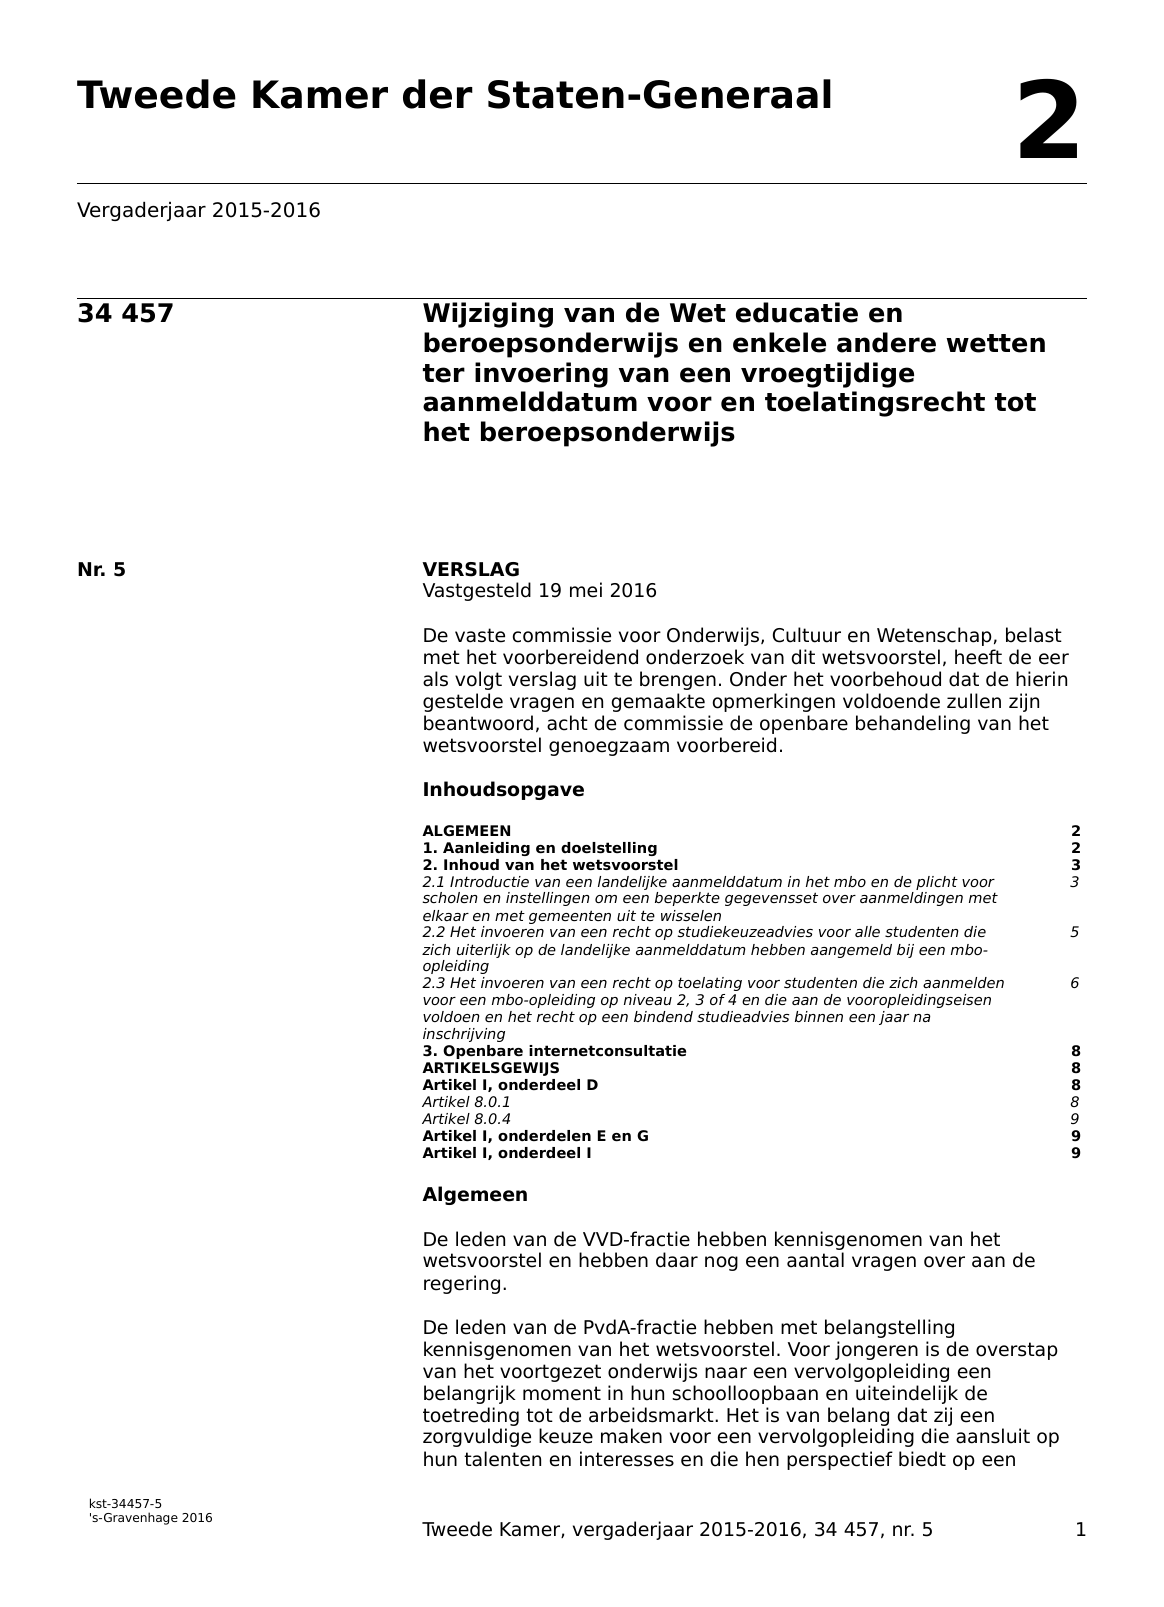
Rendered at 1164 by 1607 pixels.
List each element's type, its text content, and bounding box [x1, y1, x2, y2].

text De leden van de PvdA-fractie hebben met belangstelling kennisgenomen van het wetsvoorstel. Voor jongeren is de overstap van het voortgezet onderwijs naar een vervolgopleiding een belangrijk moment in hun schoolloopbaan en uiteindelijk de toetreding tot de arbeidsmarkt. Het is van belang dat zij een zorgvuldige keuze maken voor een vervolgopleiding die aansluit op hun talenten en interesses en die hen perspectief biedt op een [422, 1317, 1087, 1470]
table_cell 2.1 Introductie van een landelijke aanmelddatum in het mbo en de plicht voor scholen en instellingen om een beperkte gegevensset over aanmeldingen met elkaar en met gemeenten uit te wisselen [422, 874, 1013, 924]
table_cell 2.2 Het invoeren van een recht op studiekeuzeadvies voor alle studenten die zich uiterlijk op de landelijke aanmelddatum hebben aangemeld bij een mbo-opleiding [422, 924, 1013, 975]
table_cell Artikel 8.0.4 [422, 1111, 1013, 1128]
table_cell 9 [1013, 1145, 1087, 1162]
text kst-34457-5 [88, 1497, 323, 1511]
table_header ALGEMEEN [422, 823, 1013, 839]
subtitle 34 457 Wijziging van de Wet educatie en beroepsonderwijs en enkele andere wetten ter invoering van een vroegtijdige aanmelddatum voor en toelatingsrecht tot het beroepsonderwijs [77, 299, 1087, 447]
table_cell 9 [1013, 1111, 1087, 1128]
table_cell 3. Openbare internetconsultatie [422, 1043, 1013, 1060]
table_cell Vergaderjaar 2015-2016 [77, 184, 1087, 298]
subtitle Algemeen [422, 1184, 1087, 1206]
table_cell Artikel I, onderdelen E en G [422, 1128, 1013, 1145]
table_cell 9 [1013, 1128, 1087, 1145]
table_header Tweede Kamer der Staten-Generaal [77, 59, 886, 183]
table_cell 3 [1013, 856, 1087, 873]
table_cell Artikel I, onderdeel I [422, 1145, 1013, 1162]
table_cell 8 [1013, 1077, 1087, 1094]
table_cell 8 [1013, 1060, 1087, 1077]
table_cell 1. Aanleiding en doelstelling [422, 840, 1013, 856]
table_cell 2 [1013, 840, 1087, 856]
table_cell 3 [1013, 874, 1087, 924]
table_header 2 [886, 59, 1087, 183]
subtitle Inhoudsopgave [422, 779, 1087, 801]
table_cell 5 [1013, 924, 1087, 975]
table_cell Artikel I, onderdeel D [422, 1077, 1013, 1094]
table_cell 8 [1013, 1094, 1087, 1111]
table_cell 2.3 Het invoeren van een recht op toelating voor studenten die zich aanmelden voor een mbo-opleiding op niveau 2, 3 of 4 en die aan de vooropleidingseisen voldoen en het recht op een bindend studieadvies binnen een jaar na inschrijving [422, 975, 1013, 1043]
text De vaste commissie voor Onderwijs, Cultuur en Wetenschap, belast met het voorbereidend onderzoek van dit wetsvoorstel, heeft de eer als volgt verslag uit te brengen. Onder het voorbehoud dat de hierin gestelde vragen en gemaakte opmerkingen voldoende zullen zijn beantwoord, acht de commissie de openbare behandeling van het wetsvoorstel genoegzaam voorbereid. [422, 624, 1087, 756]
text 's-Gravenhage 2016 [88, 1511, 323, 1525]
table_cell ARTIKELSGEWIJS [422, 1060, 1013, 1077]
table_cell 8 [1013, 1043, 1087, 1060]
text De leden van de VVD-fractie hebben kennisgenomen van het wetsvoorstel en hebben daar nog een aantal vragen over aan de regering. [422, 1228, 1087, 1294]
table_cell 6 [1013, 975, 1087, 1043]
table_header 2 [1013, 823, 1087, 839]
table_cell 2. Inhoud van het wetsvoorstel [422, 856, 1013, 873]
text Vastgesteld 19 mei 2016 [422, 580, 1087, 602]
table_cell Artikel 8.0.1 [422, 1094, 1013, 1111]
subtitle Nr. 5 VERSLAG [77, 558, 1087, 580]
